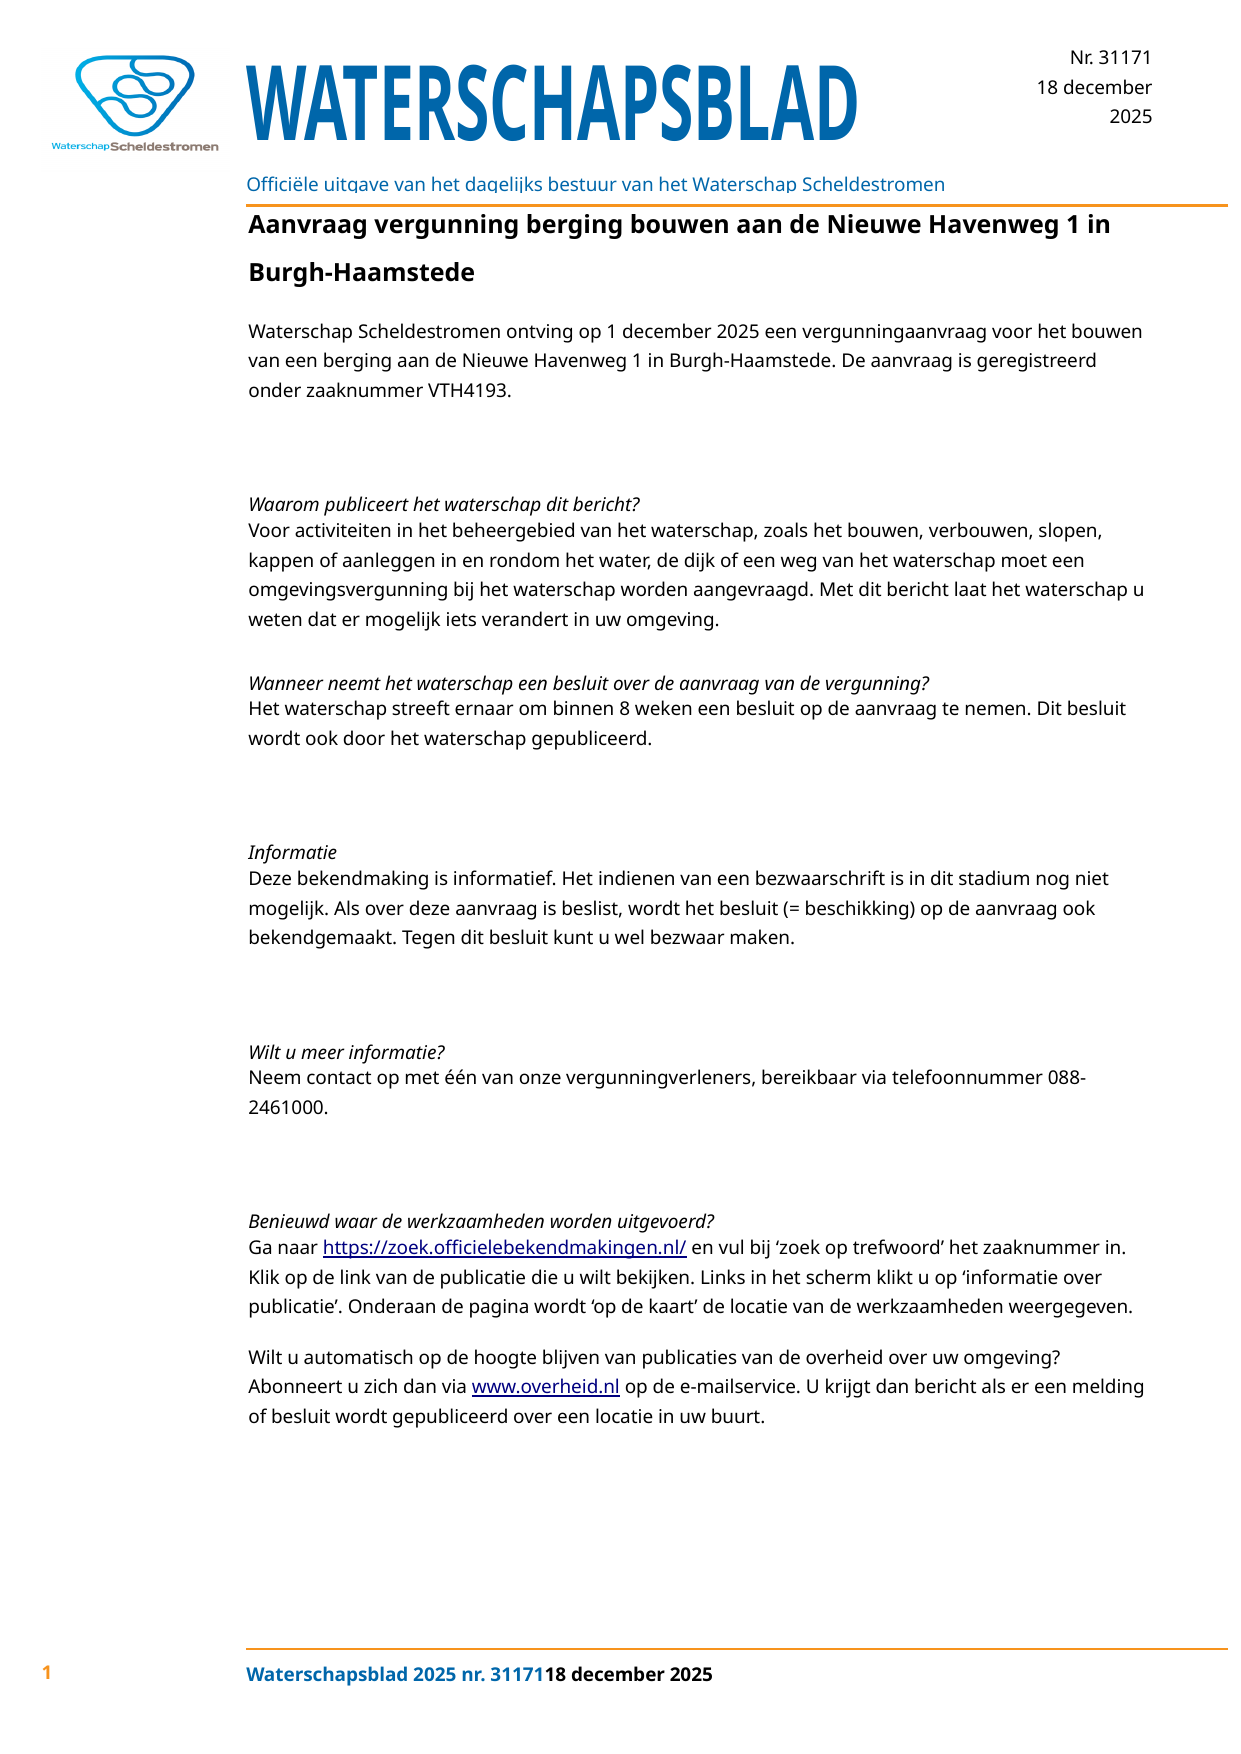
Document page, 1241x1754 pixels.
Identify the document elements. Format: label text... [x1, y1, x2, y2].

text Informatie [248, 839, 1152, 865]
text Wilt u automatisch op de hoogte blijven van publicaties van de overheid over uw omgeving? Abonneert u zich dan via www.overheid.nl op de e-mailservice. U krijgt dan bericht als er een melding of besluit wordt gepubliceerd over een locatie in uw buurt. [248, 1344, 1152, 1429]
text Neem contact op met één van onze vergunningverleners, bereikbaar via telefoonnummer 088-2461000. [248, 1064, 1152, 1120]
text Aanvraag vergunning berging bouwen aan de Nieuwe Havenweg 1 in Burgh-Haamstede [248, 207, 1152, 288]
text Wilt u meer informatie? [248, 1039, 1152, 1064]
text Het waterschap streeft ernaar om binnen 8 weken een besluit op de aanvraag te nemen. Dit besluit wordt ook door het waterschap gepubliceerd. [248, 696, 1152, 751]
picture [41, 47, 231, 172]
text Benieuwd waar de werkzaamheden worden uitgevoerd? [248, 1208, 1152, 1234]
text Ga naar https://zoek.officielebekendmakingen.nl/ en vul bij ‘zoek op trefwoord’ het zaaknummer in. Klik op de link van de publicatie die u wilt bekijken. Links in het scherm klikt u op ‘informatie over publicatie’. Onderaan de pagina wordt ‘op de kaart’ de locatie van de werkzaamheden weergegeven. [248, 1234, 1152, 1319]
text Waarom publiceert het waterschap dit bericht? [248, 491, 1152, 517]
text Deze bekendmaking is informatief. Het indienen van een bezwaarschrift is in dit stadium nog niet mogelijk. Als over deze aanvraag is beslist, wordt het besluit (= beschikking) op de aanvraag ook bekendgemaakt. Tegen dit besluit kunt u wel bezwaar maken. [248, 865, 1152, 950]
text Wanneer neemt het waterschap een besluit over de aanvraag van de vergunning? [248, 670, 1152, 696]
text Voor activiteiten in het beheergebied van het waterschap, zoals het bouwen, verbouwen, slopen, kappen of aanleggen in en rondom het water, de dijk of een weg van het waterschap moet een omgevingsvergunning bij het waterschap worden aangevraagd. Met dit bericht laat het waterschap u weten dat er mogelijk iets verandert in uw omgeving. [248, 517, 1152, 632]
text Waterschap Scheldestromen ontving op 1 december 2025 een vergunningaanvraag voor het bouwen van een berging aan de Nieuwe Havenweg 1 in Burgh-Haamstede. De aanvraag is geregistreerd onder zaaknummer VTH4193. [248, 318, 1152, 403]
